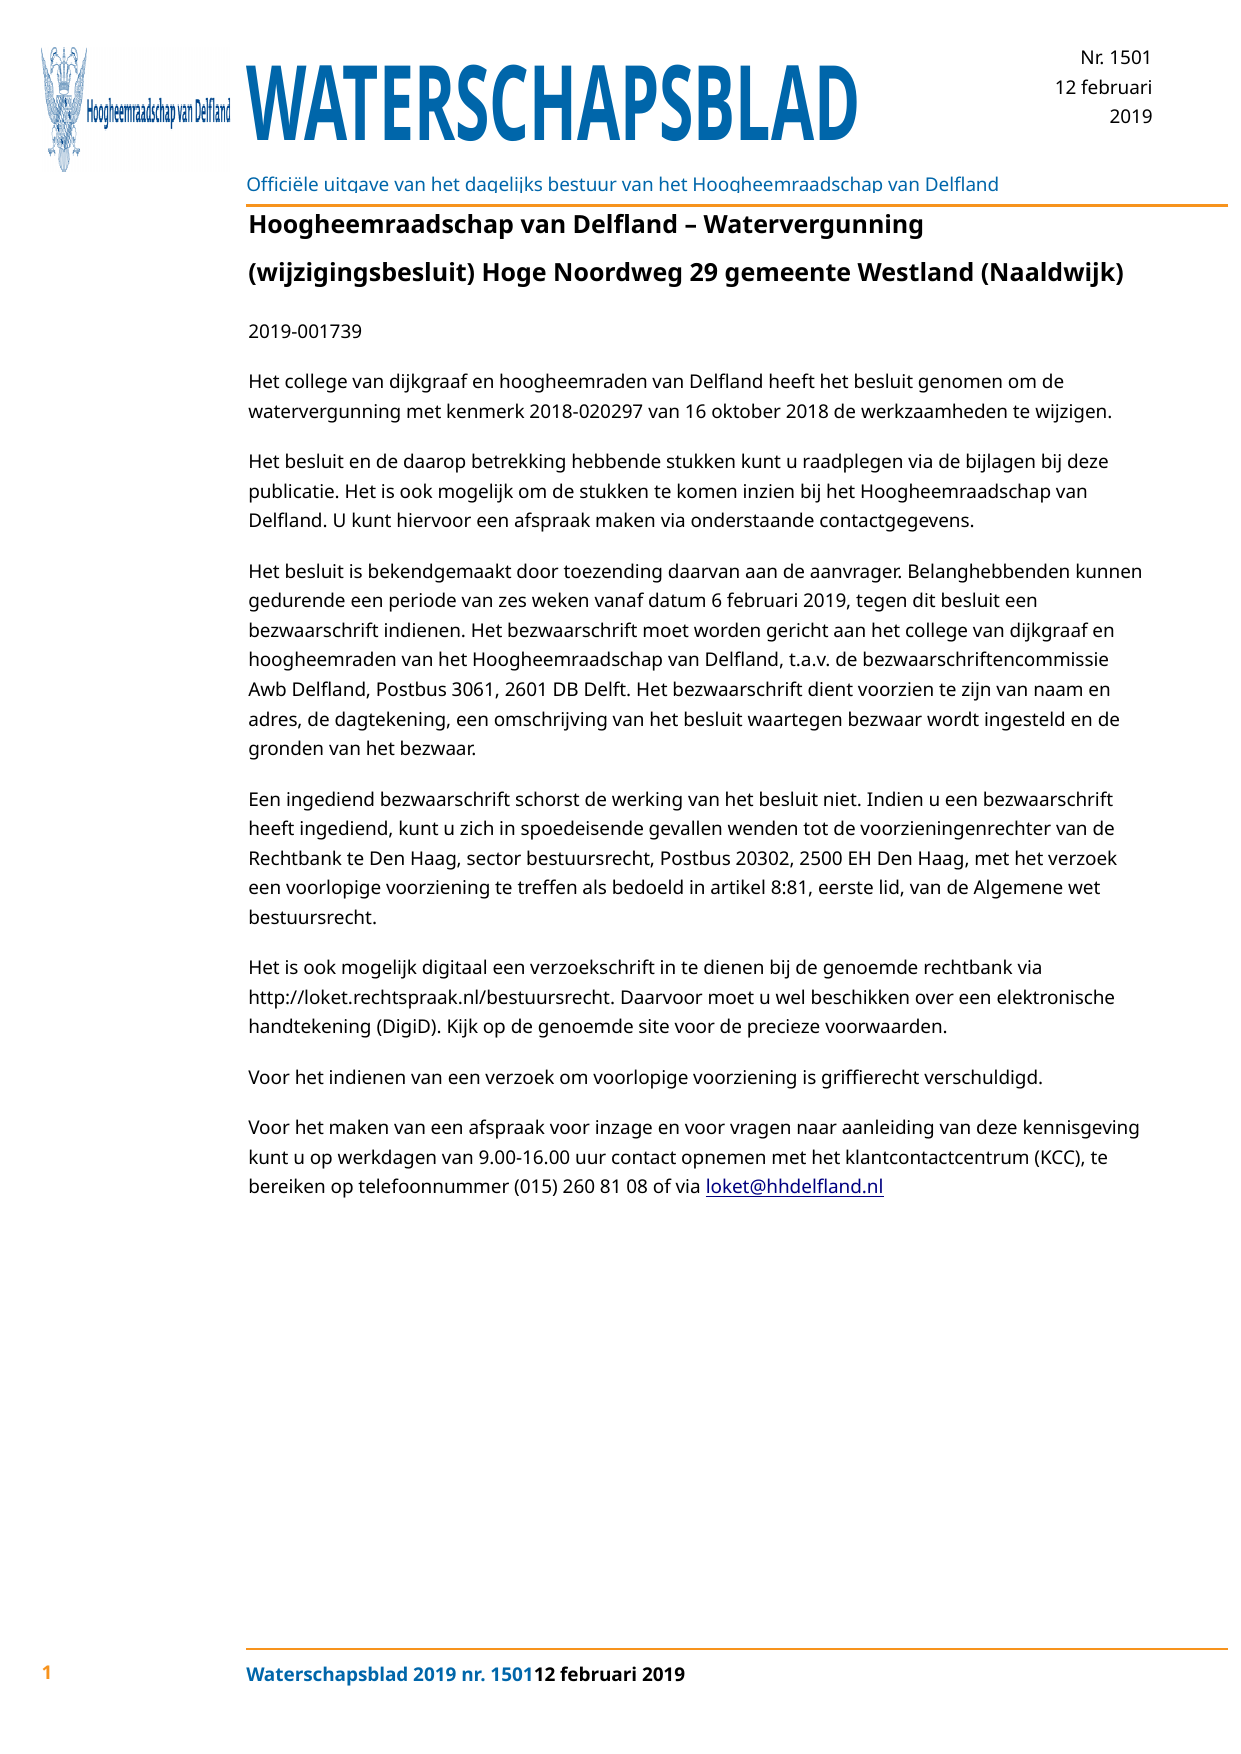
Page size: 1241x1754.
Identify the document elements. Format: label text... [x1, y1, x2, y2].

text Voor het indienen van een verzoek om voorlopige voorziening is griffierecht verschuldigd. [248, 1064, 1152, 1090]
text Het besluit is bekendgemaakt door toezending daarvan aan de aanvrager. Belanghebbenden kunnen gedurende een periode van zes weken vanaf datum 6 februari 2019, tegen dit besluit een bezwaarschrift indienen. Het bezwaarschrift moet worden gericht aan het college van dijkgraaf en hoogheemraden van het Hoogheemraadschap van Delfland, t.a.v. de bezwaarschriftencommissie Awb Delfland, Postbus 3061, 2601 DB Delft. Het bezwaarschrift dient voorzien te zijn van naam en adres, de dagtekening, een omschrijving van het besluit waartegen bezwaar wordt ingesteld en de gronden van het bezwaar. [248, 558, 1152, 761]
text Het college van dijkgraaf en hoogheemraden van Delfland heeft het besluit genomen om de watervergunning met kenmerk 2018-020297 van 16 oktober 2018 de werkzaamheden te wijzigen. [248, 368, 1152, 424]
text Een ingediend bezwaarschrift schorst de werking van het besluit niet. Indien u een bezwaarschrift heeft ingediend, kunt u zich in spoedeisende gevallen wenden tot de voorzieningenrechter van de Rechtbank te Den Haag, sector bestuursrecht, Postbus 20302, 2500 EH Den Haag, met het verzoek een voorlopige voorziening te treffen als bedoeld in artikel 8:81, eerste lid, van de Algemene wet bestuursrecht. [248, 786, 1152, 930]
text 2019-001739 [248, 318, 1152, 344]
text Hoogheemraadschap van Delfland – Watervergunning (wijzigingsbesluit) Hoge Noordweg 29 gemeente Westland (Naaldwijk) [248, 207, 1152, 288]
text Het is ook mogelijk digitaal een verzoekschrift in te dienen bij de genoemde rechtbank via http://loket.rechtspraak.nl/bestuursrecht. Daarvoor moet u wel beschikken over een elektronische handtekening (DigiD). Kijk op de genoemde site voor de precieze voorwaarden. [248, 954, 1152, 1039]
text Voor het maken van een afspraak voor inzage en voor vragen naar aanleiding van deze kennisgeving kunt u op werkdagen van 9.00-16.00 uur contact opnemen met het klantcontactcentrum (KCC), te bereiken op telefoonnummer (015) 260 81 08 of via loket@hhdelfland.nl [248, 1114, 1152, 1199]
text Het besluit en de daarop betrekking hebbende stukken kunt u raadplegen via de bijlagen bij deze publicatie. Het is ook mogelijk om de stukken te komen inzien bij het Hoogheemraadschap van Delfland. U kunt hiervoor een afspraak maken via onderstaande contactgegevens. [248, 448, 1152, 533]
picture [41, 47, 231, 172]
